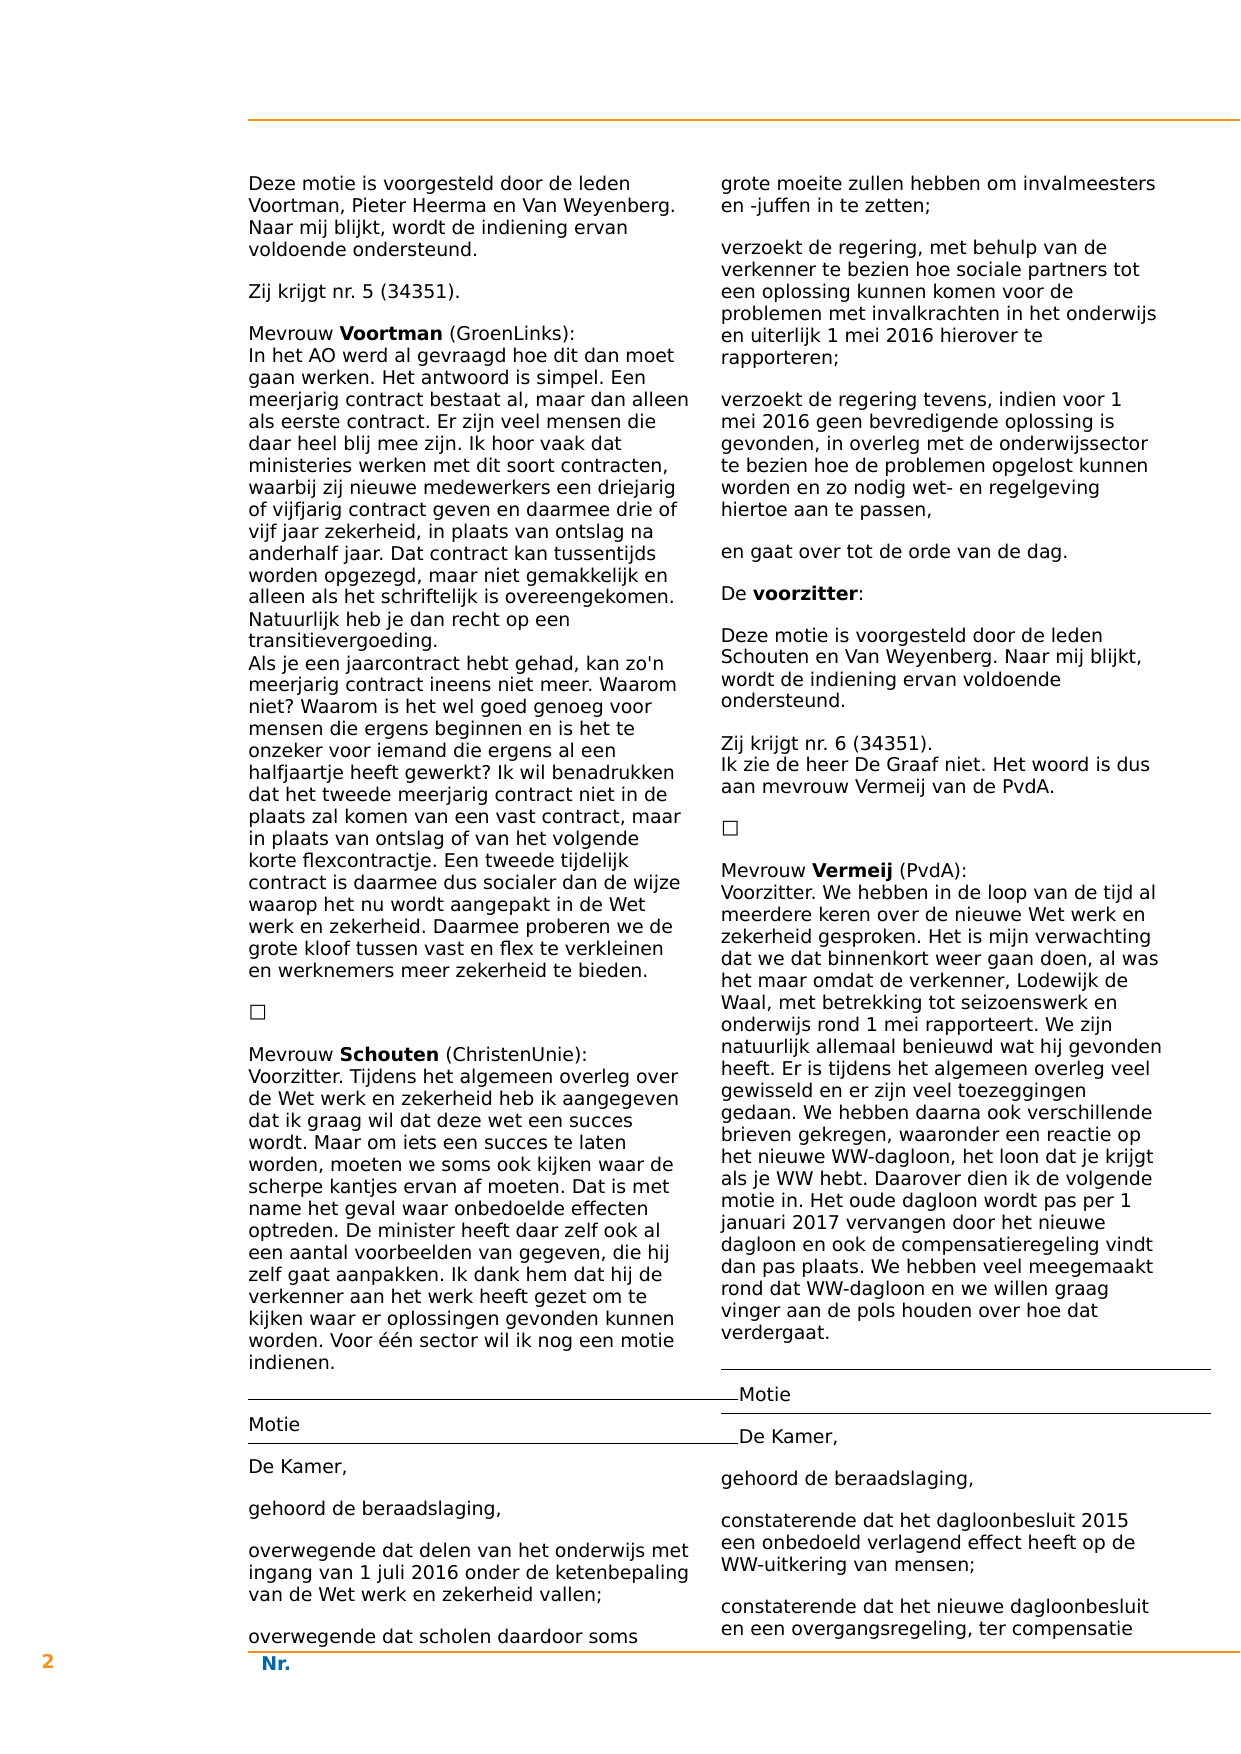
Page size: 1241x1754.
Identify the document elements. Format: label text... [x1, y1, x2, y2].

text De Kamer, [721, 1426, 1163, 1448]
text Als je een jaarcontract hebt gehad, kan zo'n meerjarig contract ineens niet meer. Waarom niet? Waarom is het wel goed genoeg voor mensen die ergens beginnen en is het te onzeker voor iemand die ergens al een halfjaartje heeft gewerkt? Ik wil benadrukken dat het tweede meerjarig contract niet in de plaats zal komen van een vast contract, maar in plaats van ontslag of van het volgende korte flexcontractje. Een tweede tijdelijk contract is daarmee dus socialer dan de wijze waarop het nu wordt aangepakt in de Wet werk en zekerheid. Daarmee proberen we de grote kloof tussen vast en flex te verkleinen en werknemers meer zekerheid te bieden. [248, 652, 691, 982]
text overwegende dat scholen daardoor soms [248, 1626, 691, 1647]
text constaterende dat het dagloonbesluit 2015 een onbedoeld verlagend effect heeft op de WW-uitkering van mensen; [721, 1510, 1163, 1576]
text Mevrouw Vermeij (PvdA): [721, 860, 1163, 882]
text ⬜ [721, 818, 1163, 840]
text ⬜ [248, 1002, 691, 1024]
text De voorzitter: [721, 582, 1163, 604]
text gehoord de beraadslaging, [248, 1498, 691, 1519]
text Motie [721, 1384, 1163, 1406]
text Voorzitter. We hebben in de loop van de tijd al meerdere keren over de nieuwe Wet werk en zekerheid gesproken. Het is mijn verwachting dat we dat binnenkort weer gaan doen, al was het maar omdat de verkenner, Lodewijk de Waal, met betrekking tot seizoenswerk en onderwijs rond 1 mei rapporteert. We zijn natuurlijk allemaal benieuwd wat hij gevonden heeft. Er is tijdens het algemeen overleg veel gewisseld en er zijn veel toezeggingen gedaan. We hebben daarna ook verschillende brieven gekregen, waaronder een reactie op het nieuwe WW-dagloon, het loon dat je krijgt als je WW hebt. Daarover dien ik de volgende motie in. Het oude dagloon wordt pas per 1 januari 2017 vervangen door het nieuwe dagloon en ook de compensatieregeling vindt dan pas plaats. We hebben veel meegemaakt rond dat WW-dagloon en we willen graag vinger aan de pols houden over hoe dat verdergaat. [721, 882, 1163, 1344]
text Deze motie is voorgesteld door de leden Voortman, Pieter Heerma en Van Weyenberg. Naar mij blijkt, wordt de indiening ervan voldoende ondersteund. [248, 173, 691, 261]
text Mevrouw Voortman (GroenLinks): [248, 323, 691, 345]
text Zij krijgt nr. 6 (34351). [721, 732, 1163, 754]
text Ik zie de heer De Graaf niet. Het woord is dus aan mevrouw Vermeij van de PvdA. [721, 754, 1163, 798]
text verzoekt de regering tevens, indien voor 1 mei 2016 geen bevredigende oplossing is gevonden, in overleg met de onderwijssector te bezien hoe de problemen opgelost kunnen worden en zo nodig wet- en regelgeving hiertoe aan te passen, [721, 389, 1163, 521]
text De Kamer, [248, 1456, 691, 1478]
text In het AO werd al gevraagd hoe dit dan moet gaan werken. Het antwoord is simpel. Een meerjarig contract bestaat al, maar dan alleen als eerste contract. Er zijn veel mensen die daar heel blij mee zijn. Ik hoor vaak dat ministeries werken met dit soort contracten, waarbij zij nieuwe medewerkers een driejarig of vijfjarig contract geven en daarmee drie of vijf jaar zekerheid, in plaats van ontslag na anderhalf jaar. Dat contract kan tussentijds worden opgezegd, maar niet gemakkelijk en alleen als het schriftelijk is overeengekomen. Natuurlijk heb je dan recht op een transitievergoeding. [248, 345, 691, 652]
text overwegende dat delen van het onderwijs met ingang van 1 juli 2016 onder de ketenbepaling van de Wet werk en zekerheid vallen; [248, 1539, 691, 1606]
text Mevrouw Schouten (ChristenUnie): [248, 1044, 691, 1066]
text Zij krijgt nr. 5 (34351). [248, 281, 691, 303]
text grote moeite zullen hebben om invalmeesters en -juffen in te zetten; [721, 173, 1163, 217]
text verzoekt de regering, met behulp van de verkenner te bezien hoe sociale partners tot een oplossing kunnen komen voor de problemen met invalkrachten in het onderwijs en uiterlijk 1 mei 2016 hierover te rapporteren; [721, 237, 1163, 369]
text Deze motie is voorgesteld door de leden Schouten en Van Weyenberg. Naar mij blijkt, wordt de indiening ervan voldoende ondersteund. [721, 624, 1163, 712]
text constaterende dat het nieuwe dagloonbesluit en een overgangsregeling, ter compensatie [721, 1596, 1163, 1639]
text gehoord de beraadslaging, [721, 1468, 1163, 1490]
text en gaat over tot de orde van de dag. [721, 541, 1163, 562]
text Voorzitter. Tijdens het algemeen overleg over de Wet werk en zekerheid heb ik aangegeven dat ik graag wil dat deze wet een succes wordt. Maar om iets een succes te laten worden, moeten we soms ook kijken waar de scherpe kantjes ervan af moeten. Dat is met name het geval waar onbedoelde effecten optreden. De minister heeft daar zelf ook al een aantal voorbeelden van gegeven, die hij zelf gaat aanpakken. Ik dank hem dat hij de verkenner aan het werk heeft gezet om te kijken waar er oplossingen gevonden kunnen worden. Voor één sector wil ik nog een motie indienen. [248, 1066, 691, 1374]
text Motie [248, 1414, 691, 1436]
